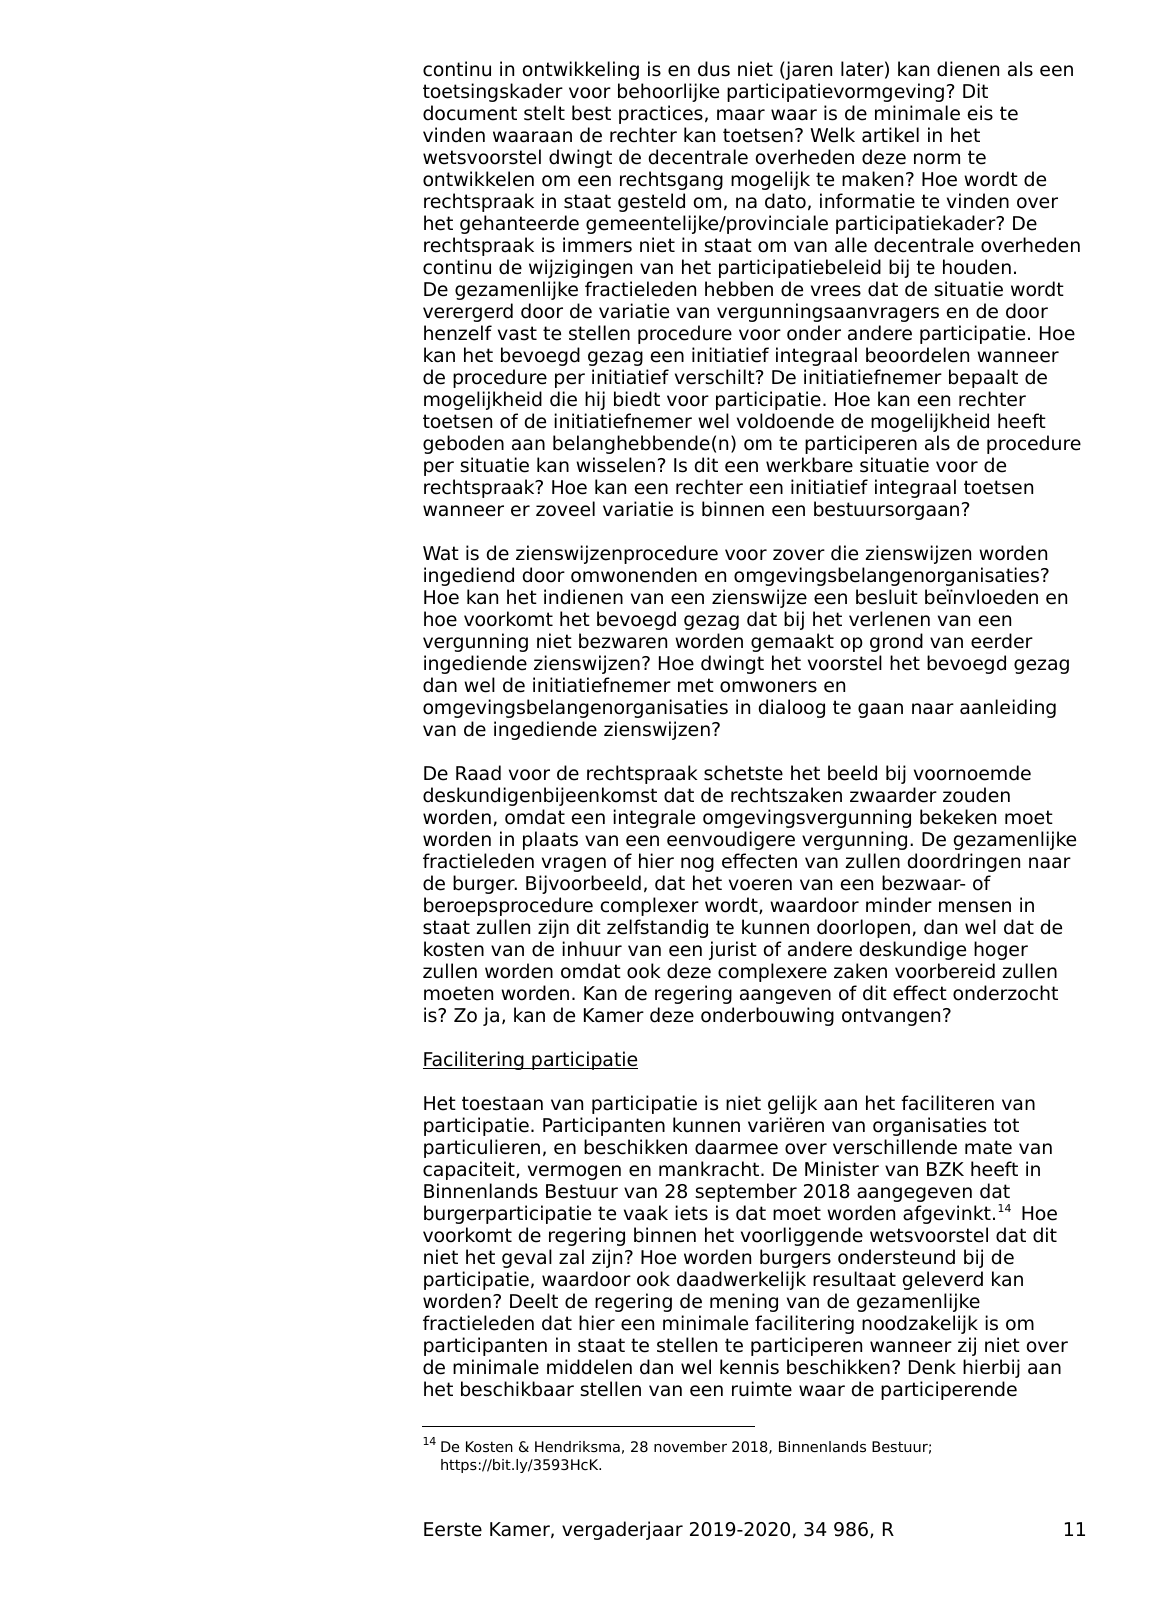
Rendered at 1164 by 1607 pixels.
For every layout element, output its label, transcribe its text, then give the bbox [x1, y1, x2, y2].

text Het toestaan van participatie is niet gelijk aan het faciliteren van participatie. Participanten kunnen variëren van organisaties tot particulieren, en beschikken daarmee over verschillende mate van capaciteit, vermogen en mankracht. De Minister van BZK heeft in Binnenlands Bestuur van 28 september 2018 aangegeven dat burgerparticipatie te vaak iets is dat moet worden afgevinkt. Hoe voorkomt de regering binnen het voorliggende wetsvoorstel dat dit niet het geval zal zijn? Hoe worden burgers ondersteund bij de participatie, waardoor ook daadwerkelijk resultaat geleverd kan worden? Deelt de regering de mening van de gezamenlijke fractieleden dat hier een minimale facilitering noodzakelijk is om participanten in staat te stellen te participeren wanneer zij niet over de minimale middelen dan wel kennis beschikken? Denk hierbij aan het beschikbaar stellen van een ruimte waar de participerende [422, 1093, 1087, 1401]
text De Kosten & Hendriksma, 28 november 2018, Binnenlands Bestuur; https://bit.ly/3593HcK. [422, 1435, 1087, 1474]
subtitle Facilitering participatie [422, 1049, 1087, 1071]
text De gezamenlijke fractieleden hebben de vrees dat de situatie wordt verergerd door de variatie van vergunningsaanvragers en de door henzelf vast te stellen procedure voor onder andere participatie. Hoe kan het bevoegd gezag een initiatief integraal beoordelen wanneer de procedure per initiatief verschilt? De initiatiefnemer bepaalt de mogelijkheid die hij biedt voor participatie. Hoe kan een rechter toetsen of de initiatiefnemer wel voldoende de mogelijkheid heeft geboden aan belanghebbende(n) om te participeren als de procedure per situatie kan wisselen? Is dit een werkbare situatie voor de rechtspraak? Hoe kan een rechter een initiatief integraal toetsen wanneer er zoveel variatie is binnen een bestuursorgaan? [422, 279, 1087, 521]
text De Raad voor de rechtspraak schetste het beeld bij voornoemde deskundigenbijeenkomst dat de rechtszaken zwaarder zouden worden, omdat een integrale omgevingsvergunning bekeken moet worden in plaats van een eenvoudigere vergunning. De gezamenlijke fractieleden vragen of hier nog effecten van zullen doordringen naar de burger. Bijvoorbeeld, dat het voeren van een bezwaar- of beroepsprocedure complexer wordt, waardoor minder mensen in staat zullen zijn dit zelfstandig te kunnen doorlopen, dan wel dat de kosten van de inhuur van een jurist of andere deskundige hoger zullen worden omdat ook deze complexere zaken voorbereid zullen moeten worden. Kan de regering aangeven of dit effect onderzocht is? Zo ja, kan de Kamer deze onderbouwing ontvangen? [422, 763, 1087, 1027]
text continu in ontwikkeling is en dus niet (jaren later) kan dienen als een toetsingskader voor behoorlijke participatievormgeving? Dit document stelt best practices, maar waar is de minimale eis te vinden waaraan de rechter kan toetsen? Welk artikel in het wetsvoorstel dwingt de decentrale overheden deze norm te ontwikkelen om een rechtsgang mogelijk te maken? Hoe wordt de rechtspraak in staat gesteld om, na dato, informatie te vinden over het gehanteerde gemeentelijke/provinciale participatiekader? De rechtspraak is immers niet in staat om van alle decentrale overheden continu de wijzigingen van het participatiebeleid bij te houden. [422, 59, 1087, 279]
text Wat is de zienswijzenprocedure voor zover die zienswijzen worden ingediend door omwonenden en omgevingsbelangenorganisaties? Hoe kan het indienen van een zienswijze een besluit beïnvloeden en hoe voorkomt het bevoegd gezag dat bij het verlenen van een vergunning niet bezwaren worden gemaakt op grond van eerder ingediende zienswijzen? Hoe dwingt het voorstel het bevoegd gezag dan wel de initiatiefnemer met omwoners en omgevingsbelangenorganisaties in dialoog te gaan naar aanleiding van de ingediende zienswijzen? [422, 543, 1087, 741]
